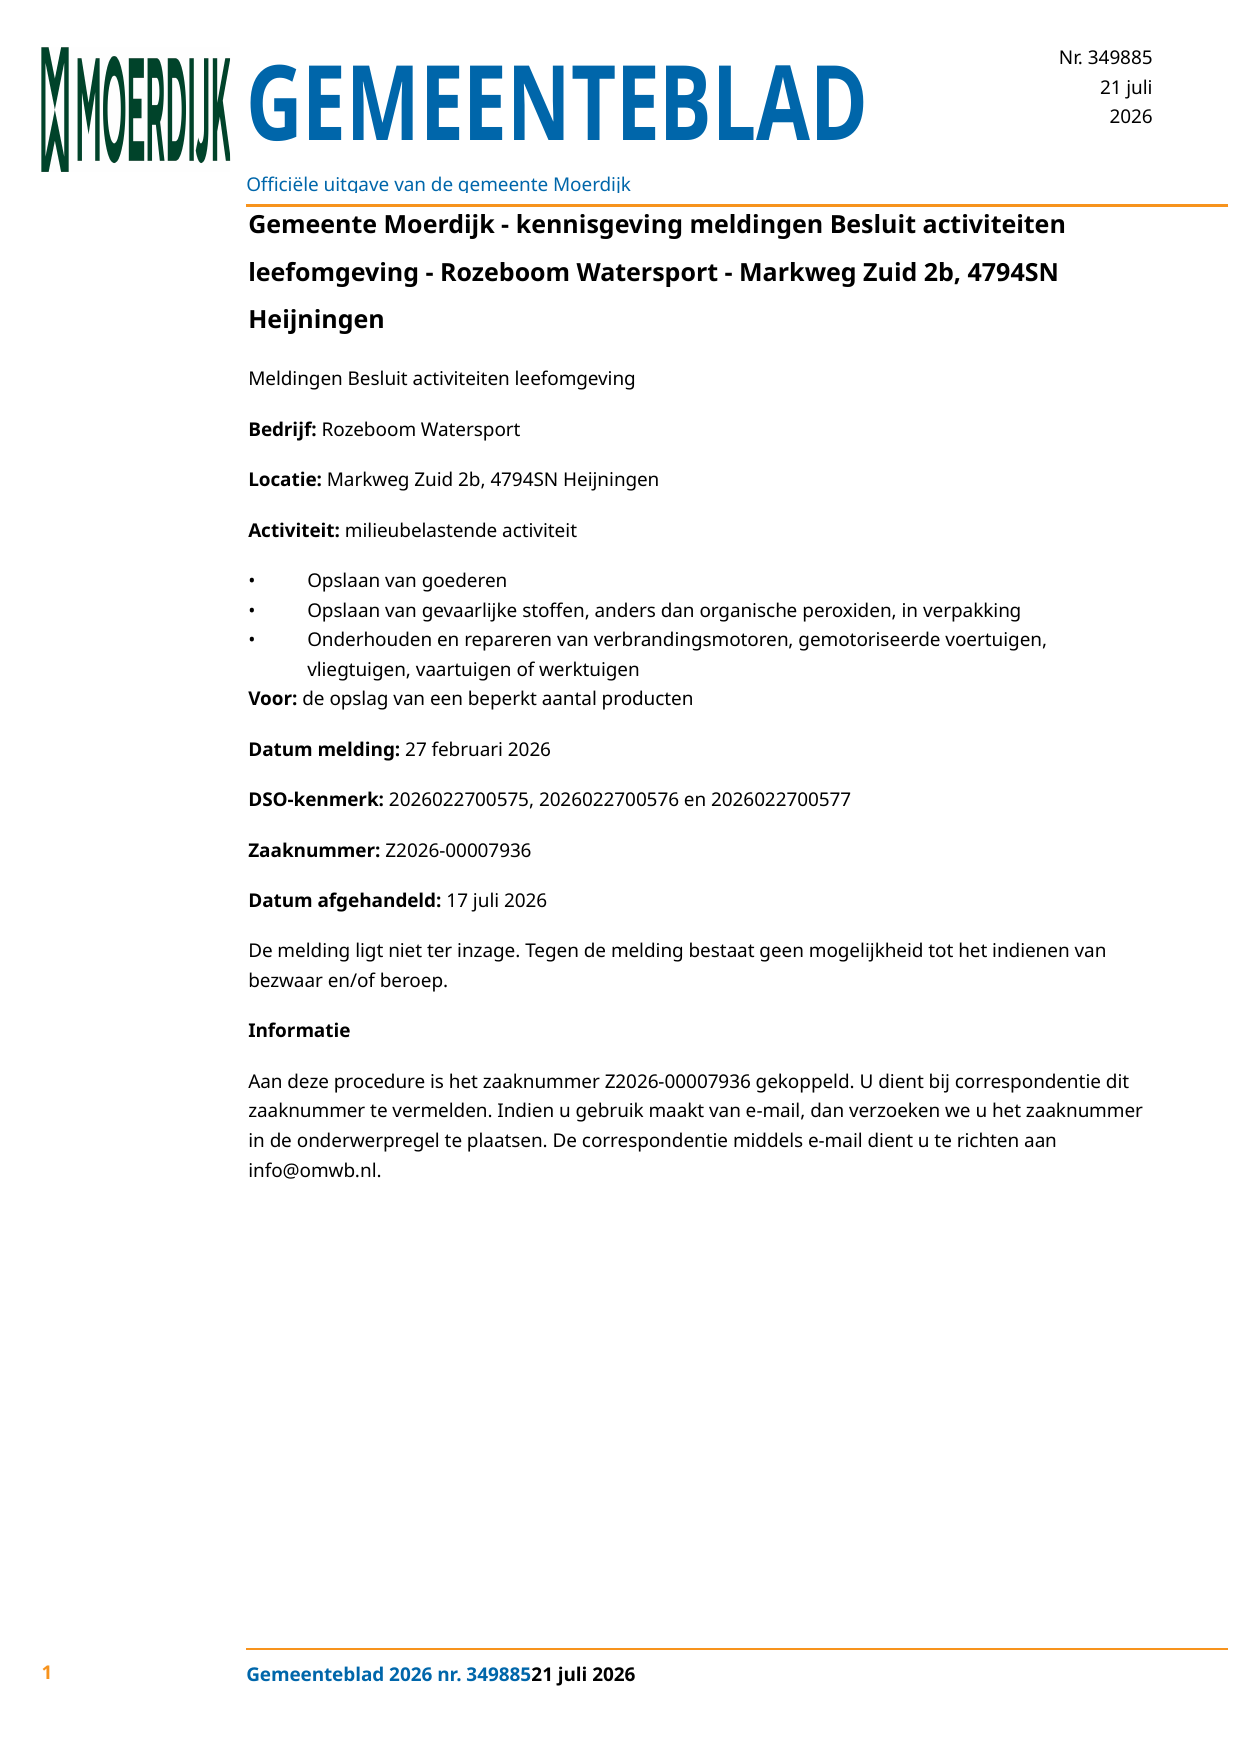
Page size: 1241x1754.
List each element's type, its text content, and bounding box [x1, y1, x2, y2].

text Gemeente Moerdijk - kennisgeving meldingen Besluit activiteiten leefomgeving - Rozeboom Watersport - Markweg Zuid 2b, 4794SN Heijningen [248, 207, 1152, 336]
list Onderhouden en repareren van verbrandingsmotoren, gemotoriseerde voertuigen, vliegtuigen, vaartuigen of werktuigen [248, 626, 1152, 682]
text Aan deze procedure is het zaaknummer Z2026-00007936 gekoppeld. U dient bij correspondentie dit zaaknummer te vermelden. Indien u gebruik maakt van e-mail, dan verzoeken we u het zaaknummer in de onderwerpregel te plaatsen. De correspondentie middels e-mail dient u te richten aan info@omwb.nl. [248, 1068, 1152, 1182]
text Meldingen Besluit activiteiten leefomgeving [248, 366, 1152, 391]
picture [41, 47, 231, 172]
text Datum afgehandeld: 17 juli 2026 [248, 887, 1152, 913]
text DSO-kenmerk: 2026022700575, 2026022700576 en 2026022700577 [248, 786, 1152, 812]
text Voor: de opslag van een beperkt aantal producten [248, 686, 1152, 711]
text Activiteit: milieubelastende activiteit [248, 517, 1152, 542]
text Zaaknummer: Z2026-00007936 [248, 837, 1152, 862]
list Opslaan van goederen [248, 567, 1152, 593]
text Bedrijf: Rozeboom Watersport [248, 416, 1152, 442]
text Locatie: Markweg Zuid 2b, 4794SN Heijningen [248, 466, 1152, 492]
list Opslaan van gevaarlijke stoffen, anders dan organische peroxiden, in verpakking [248, 597, 1152, 622]
text Informatie [248, 1018, 1152, 1043]
text De melding ligt niet ter inzage. Tegen de melding bestaat geen mogelijkheid tot het indienen van bezwaar en/of beroep. [248, 938, 1152, 993]
text Datum melding: 27 februari 2026 [248, 736, 1152, 762]
